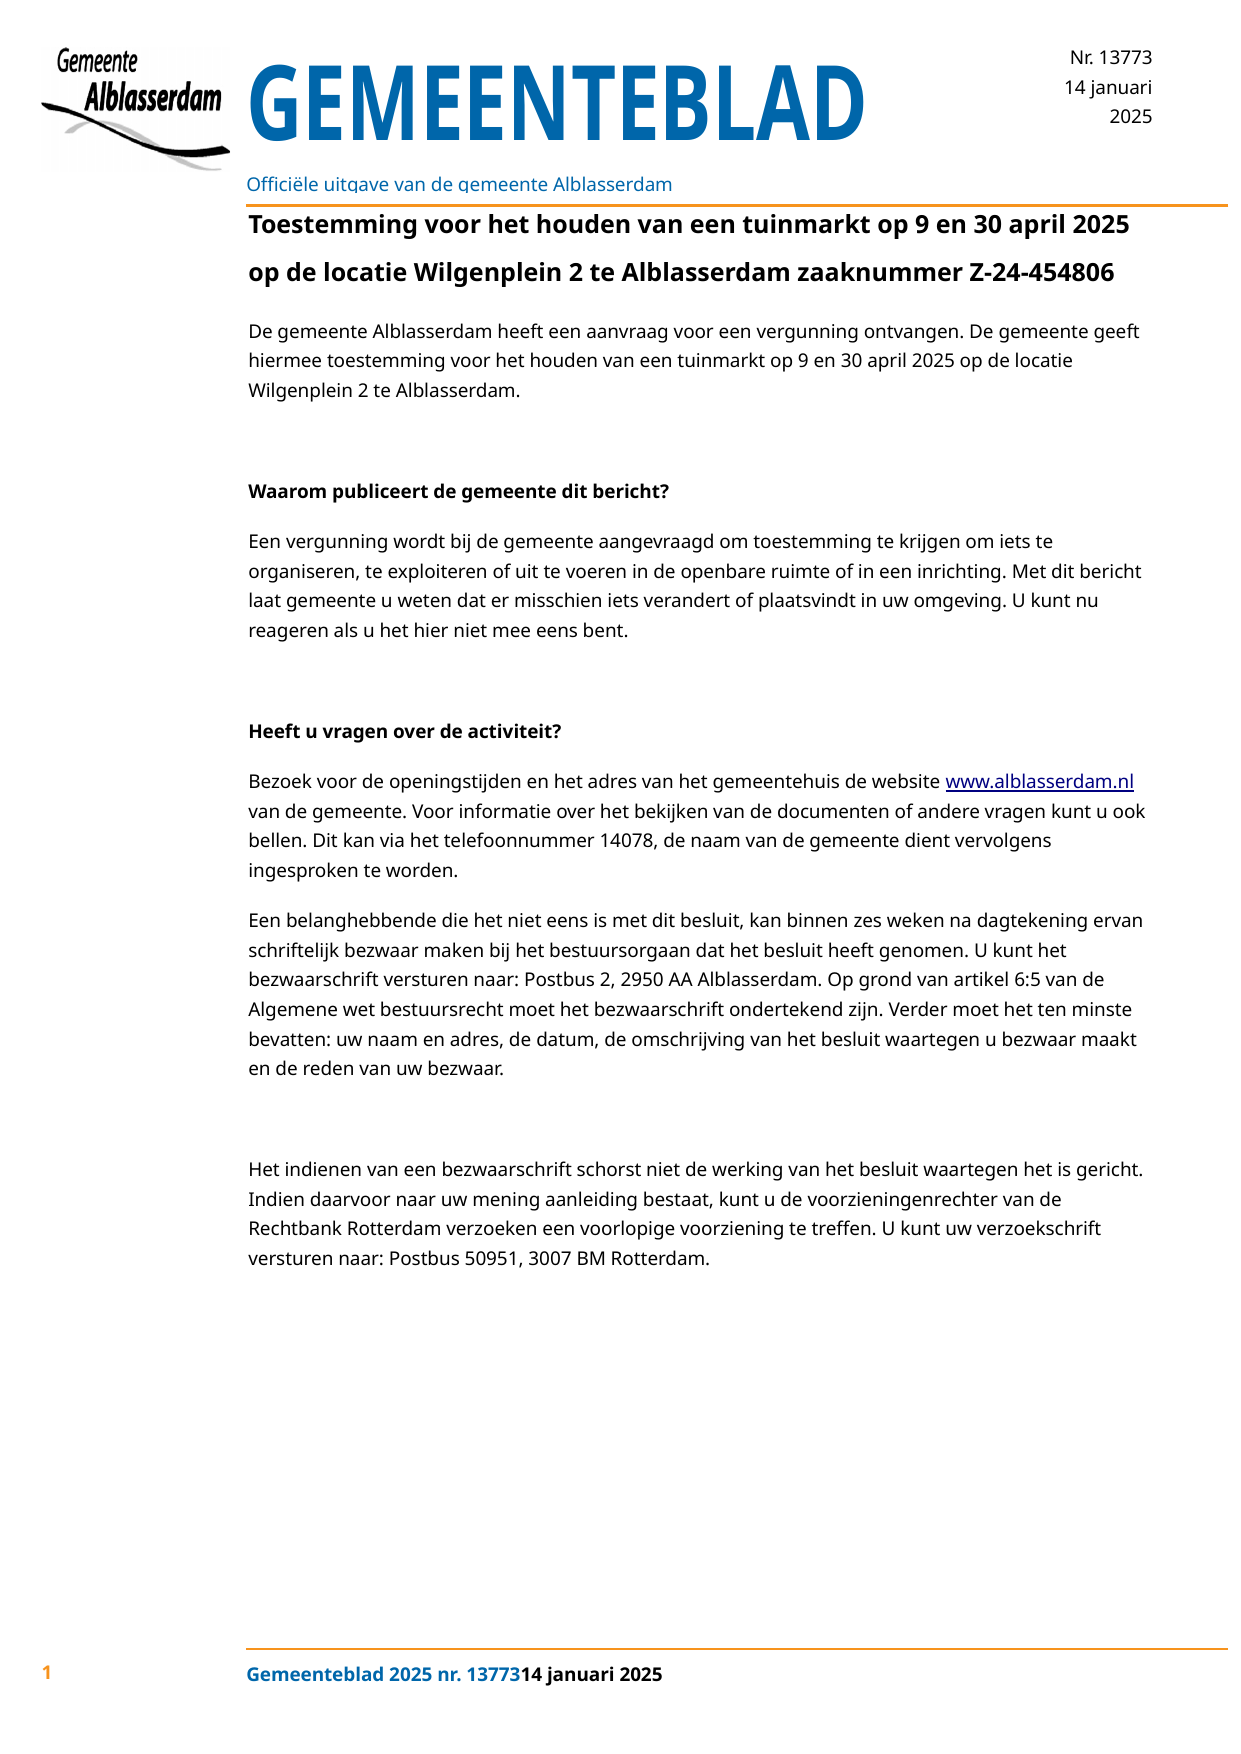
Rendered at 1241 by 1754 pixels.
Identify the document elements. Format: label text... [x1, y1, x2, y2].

text De gemeente Alblasserdam heeft een aanvraag voor een vergunning ontvangen. De gemeente geeft hiermee toestemming voor het houden van een tuinmarkt op 9 en 30 april 2025 op de locatie Wilgenplein 2 te Alblasserdam. [248, 318, 1152, 403]
text Heeft u vragen over de activiteit? [248, 718, 1152, 744]
text Het indienen van een bezwaarschrift schorst niet de werking van het besluit waartegen het is gericht. Indien daarvoor naar uw mening aanleiding bestaat, kunt u de voorzieningenrechter van de Rechtbank Rotterdam verzoeken een voorlopige voorziening te treffen. U kunt uw verzoekschrift versturen naar: Postbus 50951, 3007 BM Rotterdam. [248, 1156, 1152, 1271]
picture [41, 47, 231, 172]
text Bezoek voor de openingstijden en het adres van het gemeentehuis de website www.alblasserdam.nl van de gemeente. Voor informatie over het bekijken van de documenten of andere vragen kunt u ook bellen. Dit kan via het telefoonnummer 14078, de naam van de gemeente dient vervolgens ingesproken te worden. [248, 768, 1152, 883]
text Toestemming voor het houden van een tuinmarkt op 9 en 30 april 2025 op de locatie Wilgenplein 2 te Alblasserdam zaaknummer Z-24-454806 [248, 207, 1152, 288]
text Waarom publiceert de gemeente dit bericht? [248, 478, 1152, 504]
text Een belanghebbende die het niet eens is met dit besluit, kan binnen zes weken na dagtekening ervan schriftelijk bezwaar maken bij het bestuursorgaan dat het besluit heeft genomen. U kunt het bezwaarschrift versturen naar: Postbus 2, 2950 AA Alblasserdam. Op grond van artikel 6:5 van de Algemene wet bestuursrecht moet het bezwaarschrift ondertekend zijn. Verder moet het ten minste bevatten: uw naam en adres, de datum, de omschrijving van het besluit waartegen u bezwaar maakt en de reden van uw bezwaar. [248, 907, 1152, 1081]
text Een vergunning wordt bij de gemeente aangevraagd om toestemming te krijgen om iets te organiseren, te exploiteren of uit te voeren in de openbare ruimte of in een inrichting. Met dit bericht laat gemeente u weten dat er misschien iets verandert of plaatsvindt in uw omgeving. U kunt nu reageren als u het hier niet mee eens bent. [248, 528, 1152, 643]
